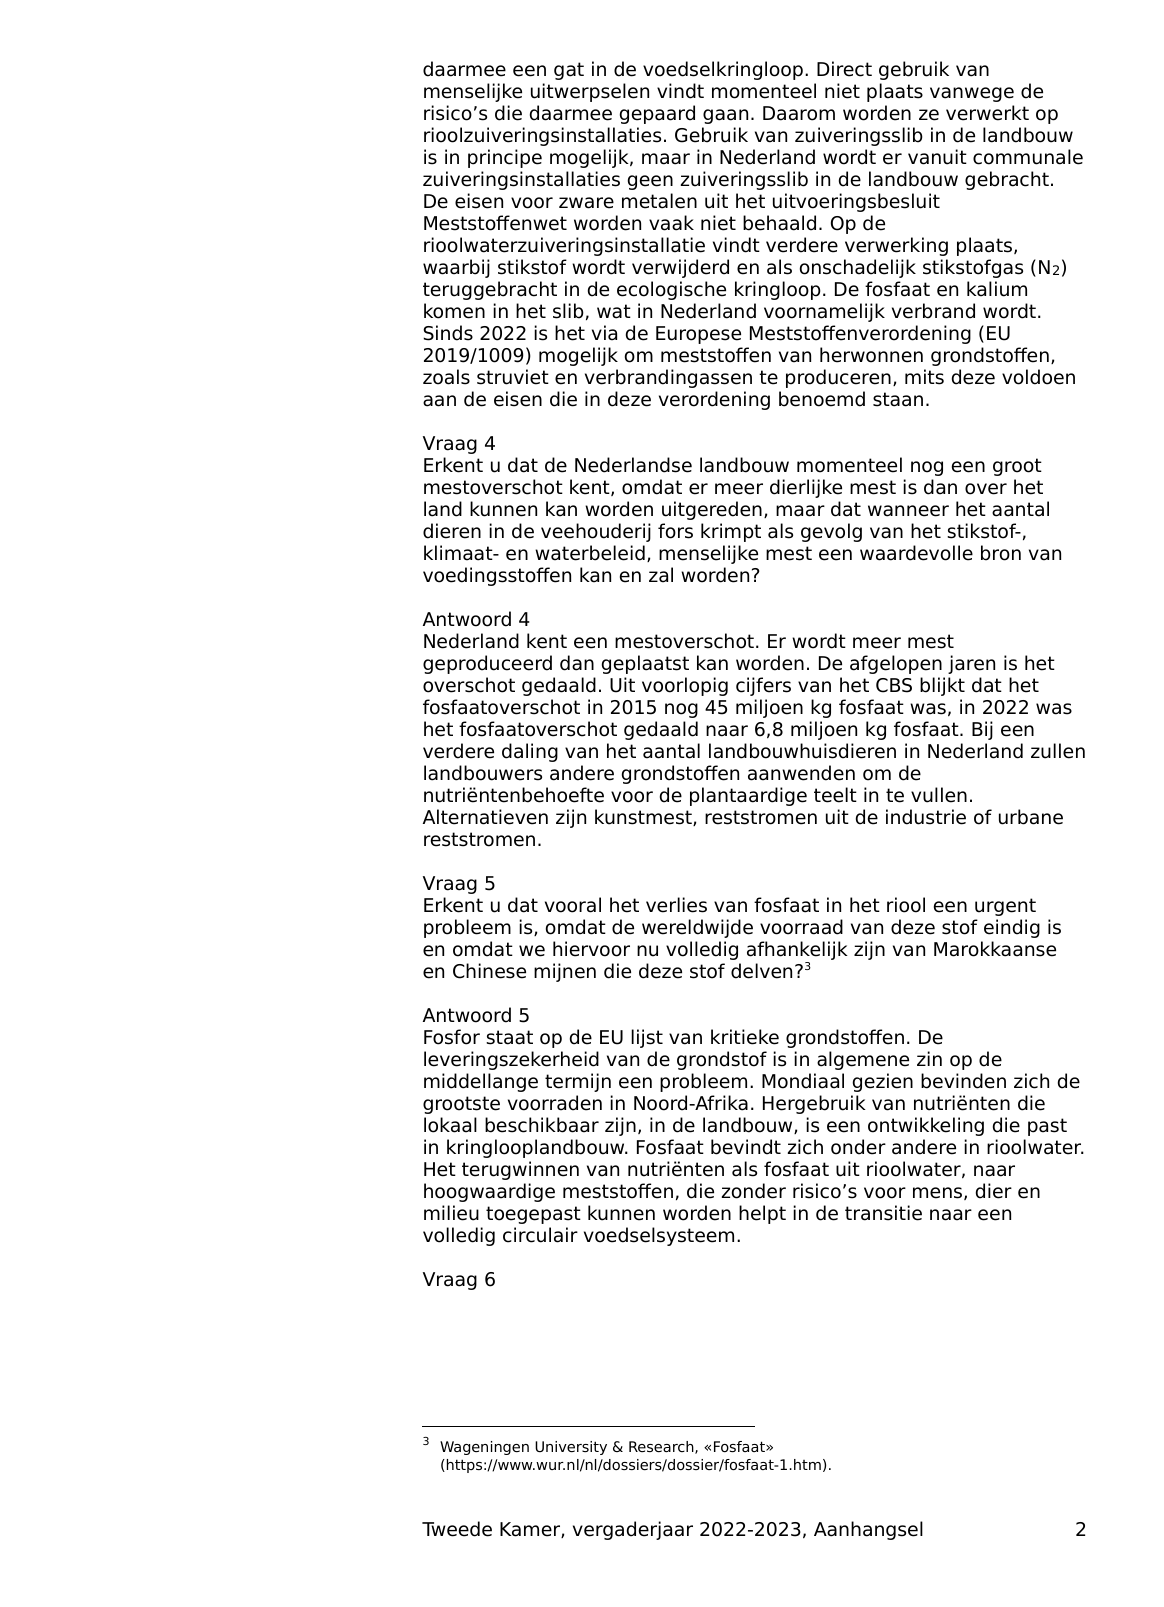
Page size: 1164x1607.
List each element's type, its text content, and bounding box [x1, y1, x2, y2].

text Nederland kent een mestoverschot. Er wordt meer mest geproduceerd dan geplaatst kan worden. De afgelopen jaren is het overschot gedaald. Uit voorlopig cijfers van het CBS blijkt dat het fosfaatoverschot in 2015 nog 45 miljoen kg fosfaat was, in 2022 was het fosfaatoverschot gedaald naar 6,8 miljoen kg fosfaat. Bij een verdere daling van het aantal landbouwhuisdieren in Nederland zullen landbouwers andere grondstoffen aanwenden om de nutriëntenbehoefte voor de plantaardige teelt in te vullen. Alternatieven zijn kunstmest, reststromen uit de industrie of urbane reststromen. [422, 631, 1087, 851]
text Erkent u dat de Nederlandse landbouw momenteel nog een groot mestoverschot kent, omdat er meer dierlijke mest is dan over het land kunnen kan worden uitgereden, maar dat wanneer het aantal dieren in de veehouderij fors krimpt als gevolg van het stikstof-, klimaat- en waterbeleid, menselijke mest een waardevolle bron van voedingsstoffen kan en zal worden? [422, 455, 1087, 587]
text Vraag 6 [422, 1269, 1087, 1291]
text Antwoord 5 [422, 1005, 1087, 1027]
text Antwoord 4 [422, 609, 1087, 631]
text Erkent u dat vooral het verlies van fosfaat in het riool een urgent probleem is, omdat de wereldwijde voorraad van deze stof eindig is en omdat we hiervoor nu volledig afhankelijk zijn van Marokkaanse en Chinese mijnen die deze stof delven? [422, 895, 1087, 983]
text daarmee een gat in de voedselkringloop. Direct gebruik van menselijke uitwerpselen vindt momenteel niet plaats vanwege de risico’s die daarmee gepaard gaan. Daarom worden ze verwerkt op rioolzuiveringsinstallaties. Gebruik van zuiveringsslib in de landbouw is in principe mogelijk, maar in Nederland wordt er vanuit communale zuiveringsinstallaties geen zuiveringsslib in de landbouw gebracht. De eisen voor zware metalen uit het uitvoeringsbesluit Meststoffenwet worden vaak niet behaald. Op de rioolwaterzuiveringsinstallatie vindt verdere verwerking plaats, waarbij stikstof wordt verwijderd en als onschadelijk stikstofgas (N2) teruggebracht in de ecologische kringloop. De fosfaat en kalium komen in het slib, wat in Nederland voornamelijk verbrand wordt. Sinds 2022 is het via de Europese Meststoffenverordening (EU 2019/1009) mogelijk om meststoffen van herwonnen grondstoffen, zoals struviet en verbrandingassen te produceren, mits deze voldoen aan de eisen die in deze verordening benoemd staan. [422, 59, 1087, 411]
text Vraag 4 [422, 433, 1087, 455]
text Fosfor staat op de EU lijst van kritieke grondstoffen. De leveringszekerheid van de grondstof is in algemene zin op de middellange termijn een probleem. Mondiaal gezien bevinden zich de grootste voorraden in Noord-Afrika. Hergebruik van nutriënten die lokaal beschikbaar zijn, in de landbouw, is een ontwikkeling die past in kringlooplandbouw. Fosfaat bevindt zich onder andere in rioolwater. Het terugwinnen van nutriënten als fosfaat uit rioolwater, naar hoogwaardige meststoffen, die zonder risico’s voor mens, dier en milieu toegepast kunnen worden helpt in de transitie naar een volledig circulair voedselsysteem. [422, 1027, 1087, 1247]
text Wageningen University & Research, «Fosfaat» (https://www.wur.nl/nl/dossiers/dossier/fosfaat-1.htm). [422, 1435, 1087, 1474]
text Vraag 5 [422, 873, 1087, 895]
